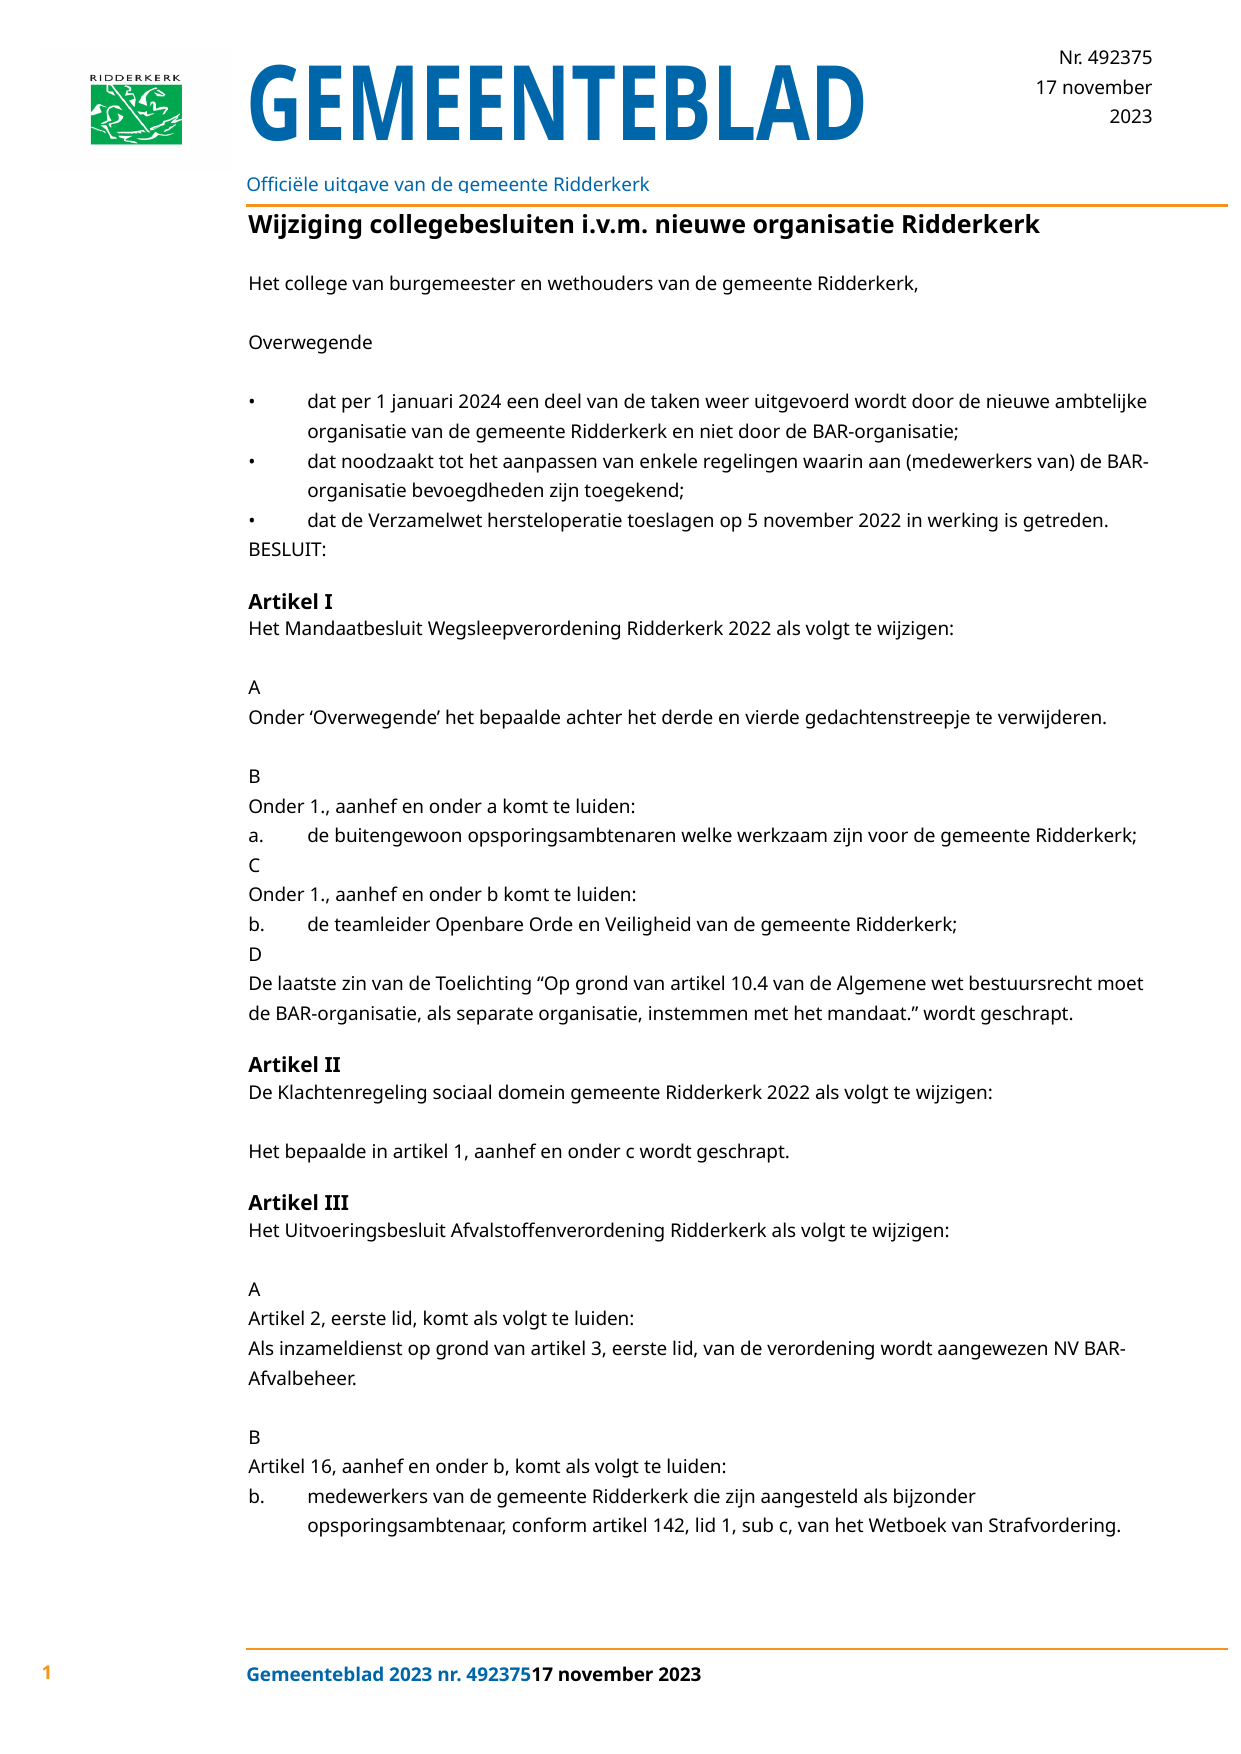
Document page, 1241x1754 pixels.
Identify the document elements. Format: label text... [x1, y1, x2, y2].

list de buitengewoon opsporingsambtenaren welke werkzaam zijn voor de gemeente Ridderkerk; [248, 822, 1152, 848]
text Het bepaalde in artikel 1, aanhef en onder c wordt geschrapt. [248, 1138, 1152, 1164]
text Onder 1., aanhef en onder b komt te luiden: [248, 882, 1152, 907]
text Artikel 16, aanhef en onder b, komt als volgt te luiden: [248, 1453, 1152, 1479]
list de teamleider Openbare Orde en Veiligheid van de gemeente Ridderkerk; [248, 911, 1152, 937]
list dat de Verzamelwet hersteloperatie toeslagen op 5 november 2022 in werking is getreden. [248, 507, 1152, 533]
text D [248, 941, 1152, 967]
text De laatste zin van de Toelichting “Op grond van artikel 10.4 van de Algemene wet bestuursrecht moet de BAR-organisatie, als separate organisatie, instemmen met het mandaat.” wordt geschrapt. [248, 970, 1152, 1026]
text Onder ‘Overwegende’ het bepaalde achter het derde en vierde gedachtenstreepje te verwijderen. [248, 704, 1152, 730]
text Als inzameldienst op grond van artikel 3, eerste lid, van de verordening wordt aangewezen NV BAR-Afvalbeheer. [248, 1335, 1152, 1391]
text Artikel 2, eerste lid, komt als volgt te luiden: [248, 1306, 1152, 1331]
list dat per 1 januari 2024 een deel van de taken weer uitgevoerd wordt door de nieuwe ambtelijke organisatie van de gemeente Ridderkerk en niet door de BAR-organisatie; [248, 389, 1152, 444]
text Het college van burgemeester en wethouders van de gemeente Ridderkerk, [248, 270, 1152, 296]
text Artikel II [248, 1050, 1152, 1079]
text B [248, 763, 1152, 789]
list dat noodzaakt tot het aanpassen van enkele regelingen waarin aan (medewerkers van) de BAR-organisatie bevoegdheden zijn toegekend; [248, 448, 1152, 503]
picture [41, 47, 231, 172]
text Onder 1., aanhef en onder a komt te luiden: [248, 793, 1152, 819]
text Wijziging collegebesluiten i.v.m. nieuwe organisatie Ridderkerk [248, 207, 1152, 241]
text Het Mandaatbesluit Wegsleepverordening Ridderkerk 2022 als volgt te wijzigen: [248, 615, 1152, 641]
text De Klachtenregeling sociaal domein gemeente Ridderkerk 2022 als volgt te wijzigen: [248, 1079, 1152, 1104]
text A [248, 674, 1152, 700]
text Het Uitvoeringsbesluit Afvalstoffenverordening Ridderkerk als volgt te wijzigen: [248, 1217, 1152, 1243]
text B [248, 1424, 1152, 1450]
text Artikel I [248, 587, 1152, 615]
text Artikel III [248, 1188, 1152, 1217]
text A [248, 1276, 1152, 1302]
text BESLUIT: [248, 537, 1152, 562]
text C [248, 852, 1152, 878]
list medewerkers van de gemeente Ridderkerk die zijn aangesteld als bijzonder opsporingsambtenaar, conform artikel 142, lid 1, sub c, van het Wetboek van Strafvordering. [248, 1483, 1152, 1538]
text Overwegende [248, 329, 1152, 355]
